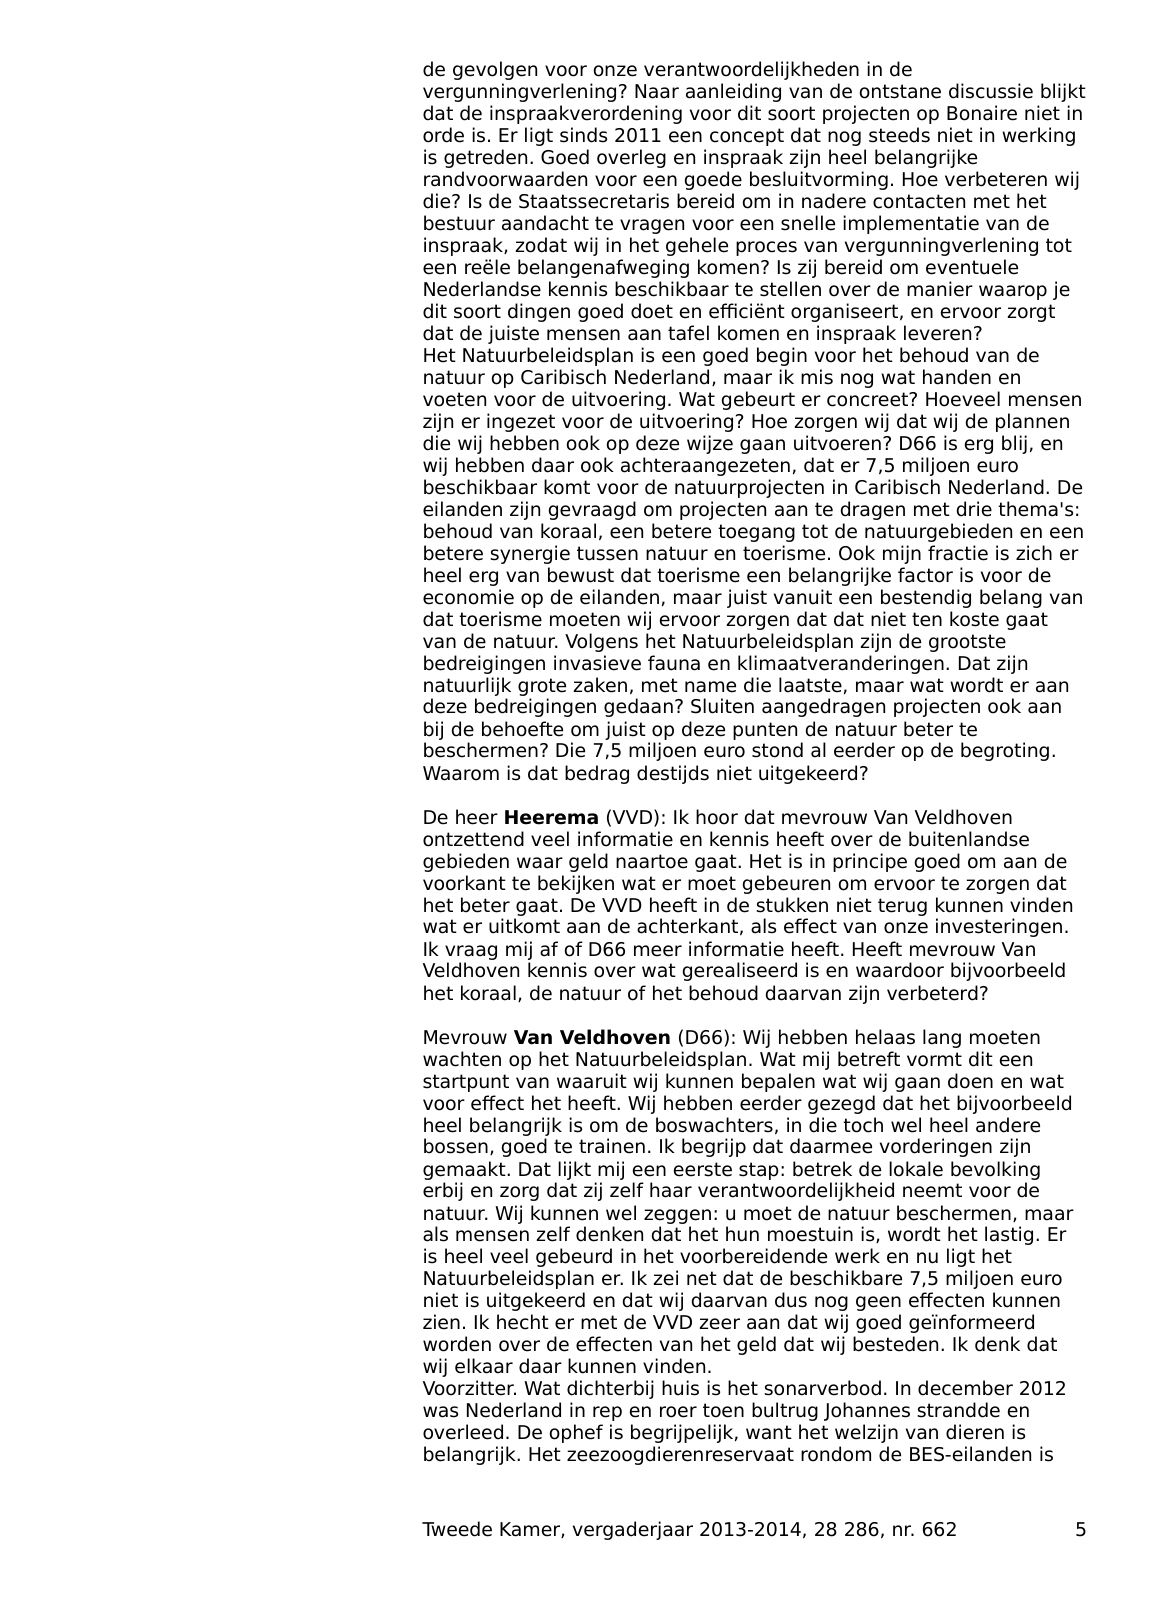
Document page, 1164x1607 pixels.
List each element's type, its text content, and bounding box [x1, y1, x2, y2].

text De heer Heerema (VVD): Ik hoor dat mevrouw Van Veldhoven ontzettend veel informatie en kennis heeft over de buitenlandse gebieden waar geld naartoe gaat. Het is in principe goed om aan de voorkant te bekijken wat er moet gebeuren om ervoor te zorgen dat het beter gaat. De VVD heeft in de stukken niet terug kunnen vinden wat er uitkomt aan de achterkant, als effect van onze investeringen. Ik vraag mij af of D66 meer informatie heeft. Heeft mevrouw Van Veldhoven kennis over wat gerealiseerd is en waardoor bijvoorbeeld het koraal, de natuur of het behoud daarvan zijn verbeterd? [422, 807, 1087, 1004]
text de gevolgen voor onze verantwoordelijkheden in de vergunningverlening? Naar aanleiding van de ontstane discussie blijkt dat de inspraakverordening voor dit soort projecten op Bonaire niet in orde is. Er ligt sinds 2011 een concept dat nog steeds niet in werking is getreden. Goed overleg en inspraak zijn heel belangrijke randvoorwaarden voor een goede besluitvorming. Hoe verbeteren wij die? Is de Staatssecretaris bereid om in nadere contacten met het bestuur aandacht te vragen voor een snelle implementatie van de inspraak, zodat wij in het gehele proces van vergunningverlening tot een reële belangenafweging komen? Is zij bereid om eventuele Nederlandse kennis beschikbaar te stellen over de manier waarop je dit soort dingen goed doet en efficiënt organiseert, en ervoor zorgt dat de juiste mensen aan tafel komen en inspraak leveren? [422, 59, 1087, 345]
text Het Natuurbeleidsplan is een goed begin voor het behoud van de natuur op Caribisch Nederland, maar ik mis nog wat handen en voeten voor de uitvoering. Wat gebeurt er concreet? Hoeveel mensen zijn er ingezet voor de uitvoering? Hoe zorgen wij dat wij de plannen die wij hebben ook op deze wijze gaan uitvoeren? D66 is erg blij, en wij hebben daar ook achteraangezeten, dat er 7,5 miljoen euro beschikbaar komt voor de natuurprojecten in Caribisch Nederland. De eilanden zijn gevraagd om projecten aan te dragen met drie thema's: behoud van koraal, een betere toegang tot de natuurgebieden en een betere synergie tussen natuur en toerisme. Ook mijn fractie is zich er heel erg van bewust dat toerisme een belangrijke factor is voor de economie op de eilanden, maar juist vanuit een bestendig belang van dat toerisme moeten wij ervoor zorgen dat dat niet ten koste gaat van de natuur. Volgens het Natuurbeleidsplan zijn de grootste bedreigingen invasieve fauna en klimaatveranderingen. Dat zijn natuurlijk grote zaken, met name die laatste, maar wat wordt er aan deze bedreigingen gedaan? Sluiten aangedragen projecten ook aan bij de behoefte om juist op deze punten de natuur beter te beschermen? Die 7,5 miljoen euro stond al eerder op de begroting. Waarom is dat bedrag destijds niet uitgekeerd? [422, 345, 1087, 784]
text Voorzitter. Wat dichterbij huis is het sonarverbod. In december 2012 was Nederland in rep en roer toen bultrug Johannes strandde en overleed. De ophef is begrijpelijk, want het welzijn van dieren is belangrijk. Het zeezoogdierenreservaat rondom de BES-eilanden is [422, 1378, 1087, 1466]
text Mevrouw Van Veldhoven (D66): Wij hebben helaas lang moeten wachten op het Natuurbeleidsplan. Wat mij betreft vormt dit een startpunt van waaruit wij kunnen bepalen wat wij gaan doen en wat voor effect het heeft. Wij hebben eerder gezegd dat het bijvoorbeeld heel belangrijk is om de boswachters, in die toch wel heel andere bossen, goed te trainen. Ik begrijp dat daarmee vorderingen zijn gemaakt. Dat lijkt mij een eerste stap: betrek de lokale bevolking erbij en zorg dat zij zelf haar verantwoordelijkheid neemt voor de natuur. Wij kunnen wel zeggen: u moet de natuur beschermen, maar als mensen zelf denken dat het hun moestuin is, wordt het lastig. Er is heel veel gebeurd in het voorbereidende werk en nu ligt het Natuurbeleidsplan er. Ik zei net dat de beschikbare 7,5 miljoen euro niet is uitgekeerd en dat wij daarvan dus nog geen effecten kunnen zien. Ik hecht er met de VVD zeer aan dat wij goed geïnformeerd worden over de effecten van het geld dat wij besteden. Ik denk dat wij elkaar daar kunnen vinden. [422, 1027, 1087, 1378]
